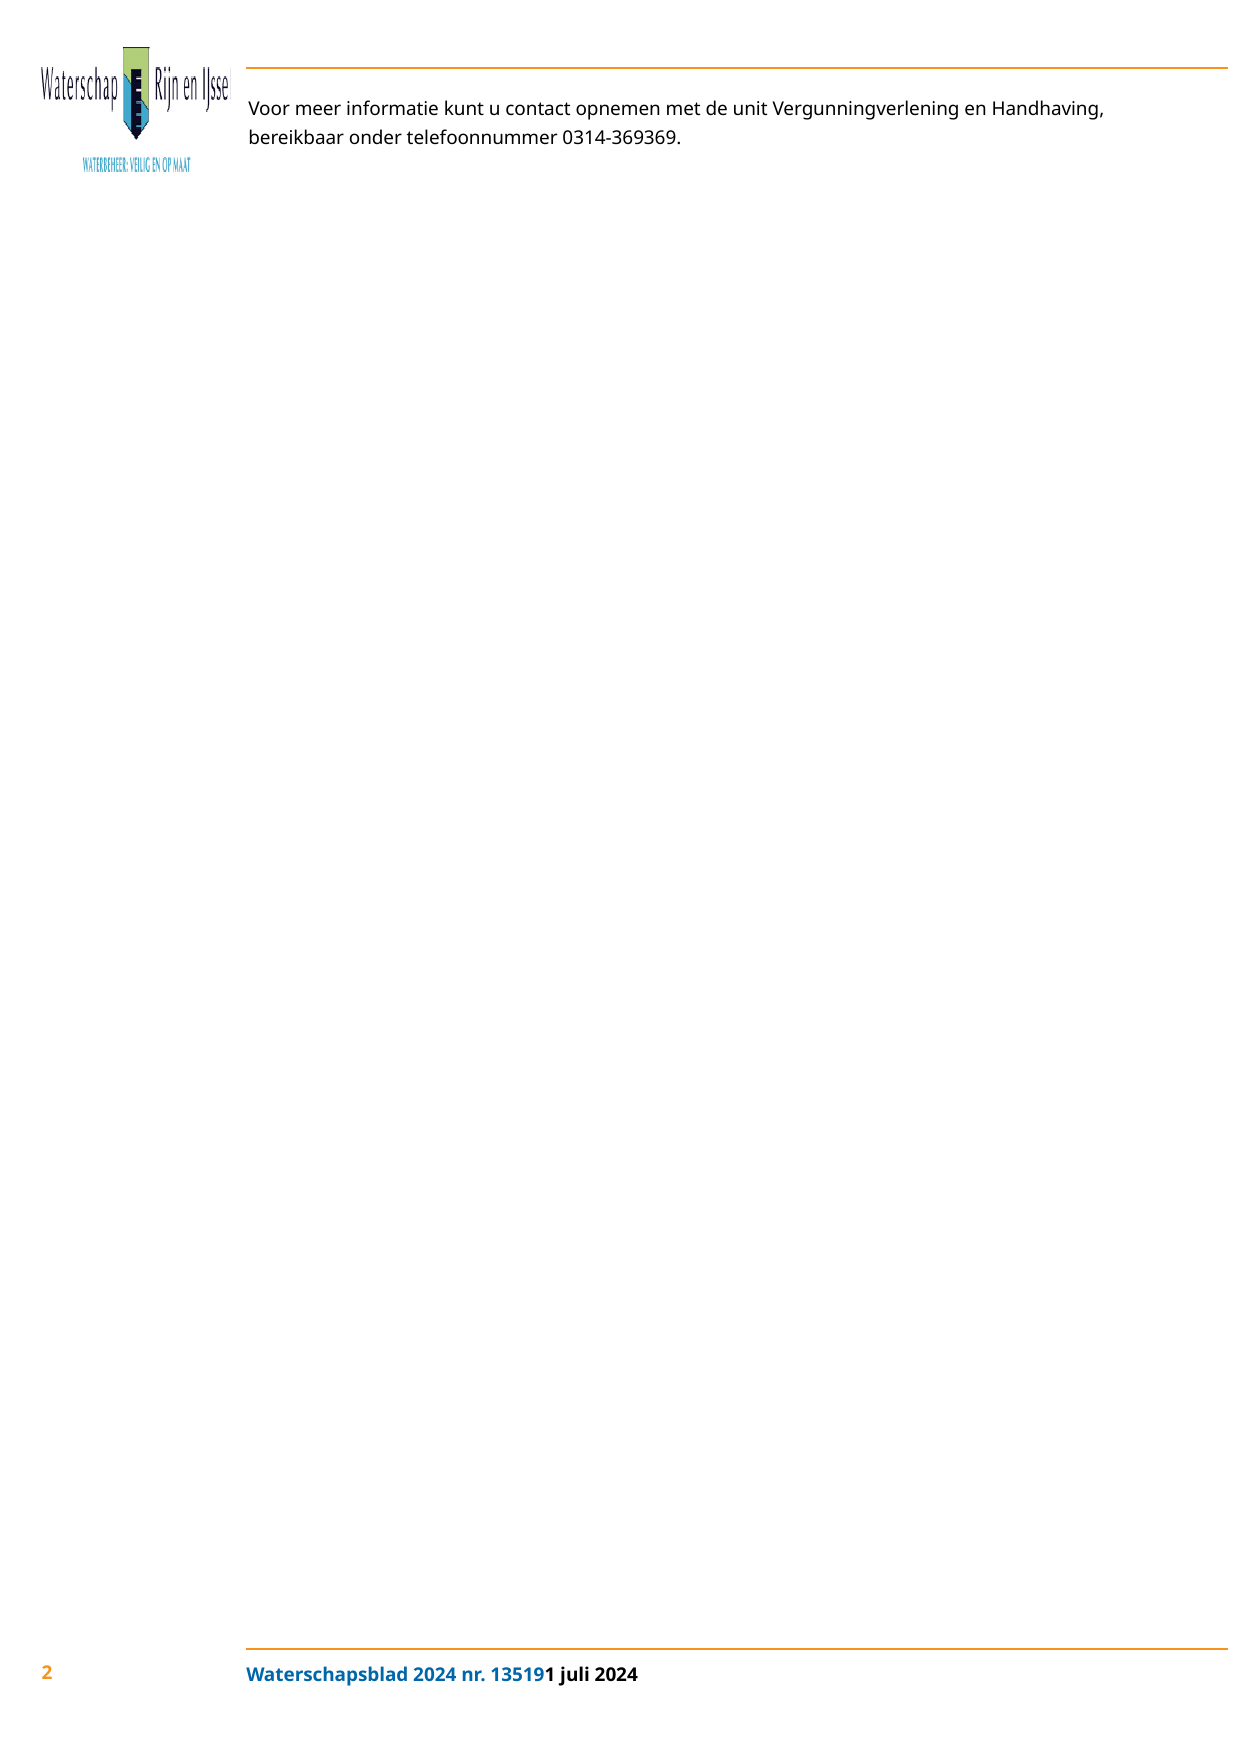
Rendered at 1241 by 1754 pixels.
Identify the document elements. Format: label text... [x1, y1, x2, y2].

text Voor meer informatie kunt u contact opnemen met de unit Vergunningverlening en Handhaving, bereikbaar onder telefoonnummer 0314-369369. [248, 95, 1152, 150]
picture [41, 47, 231, 172]
